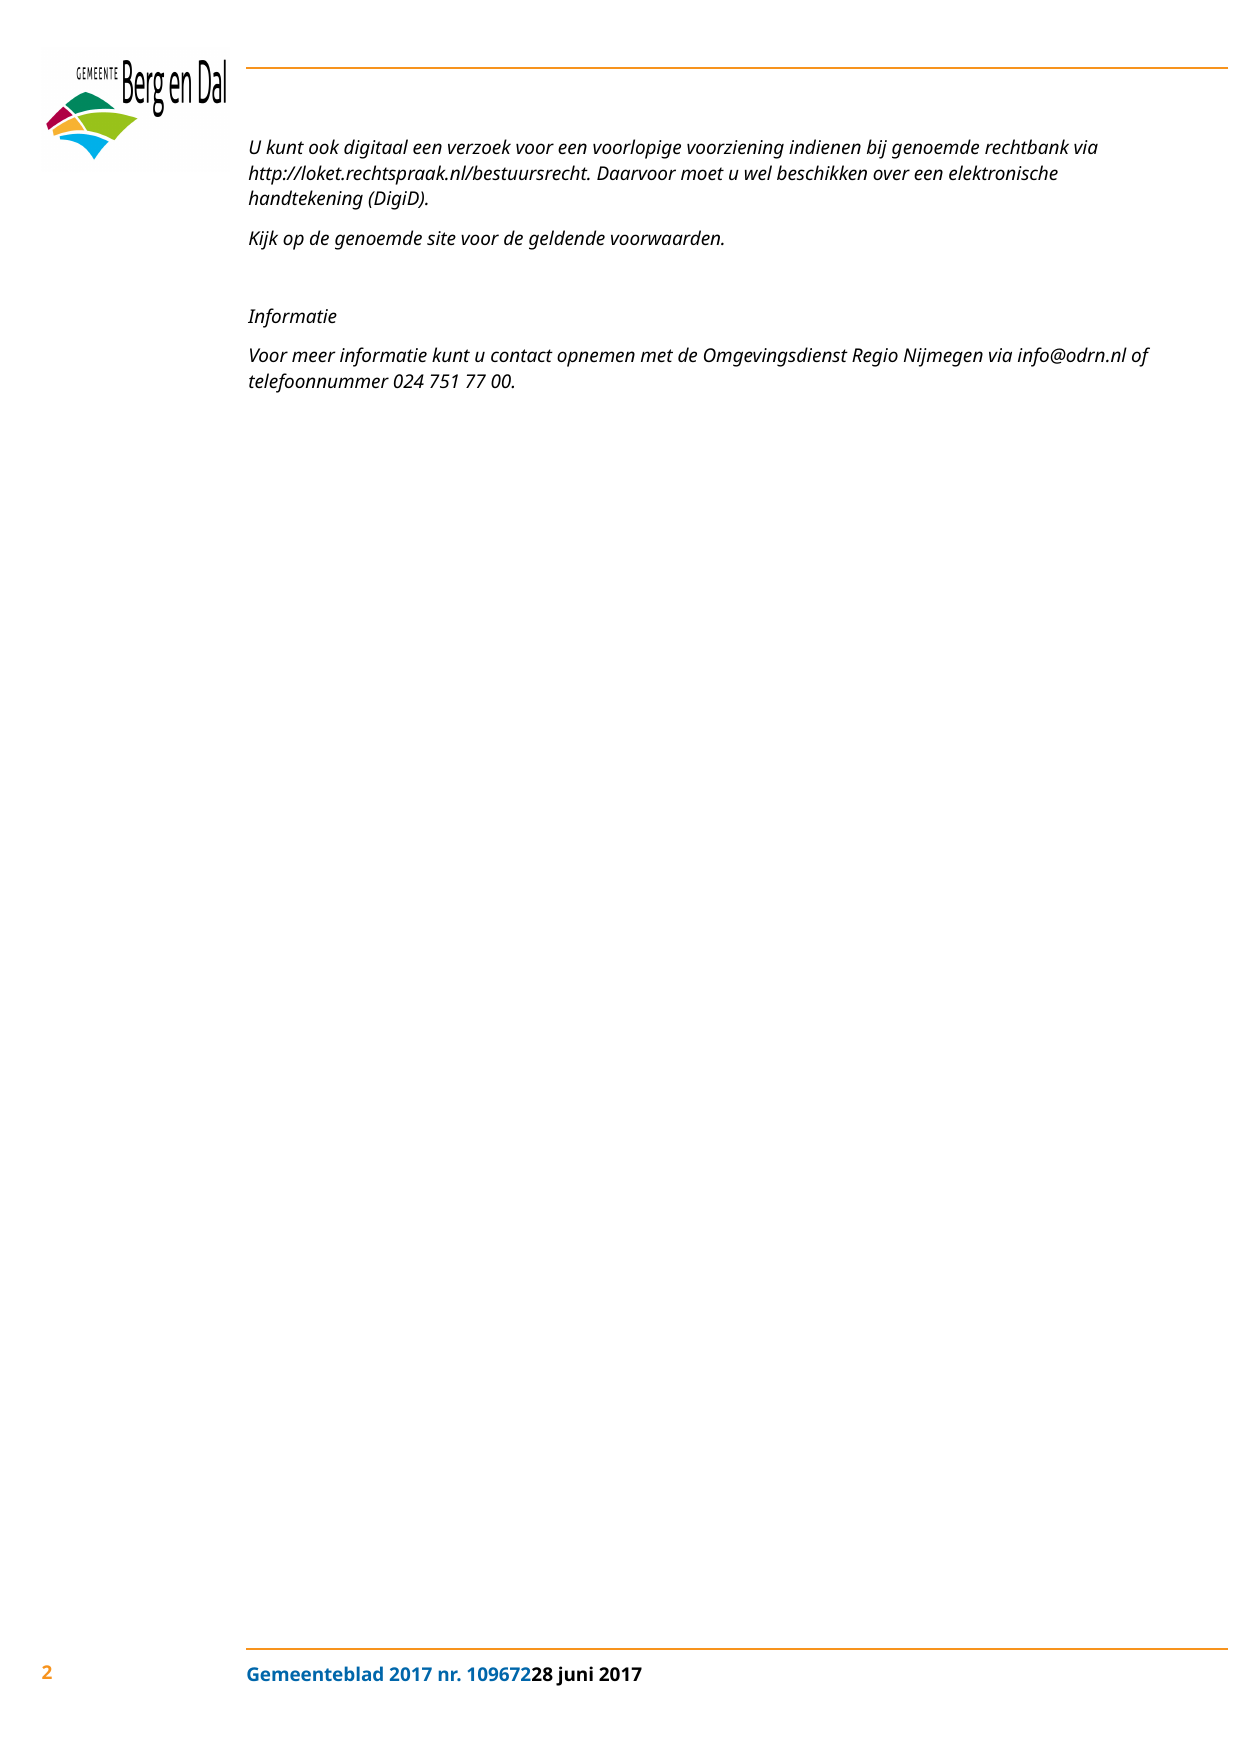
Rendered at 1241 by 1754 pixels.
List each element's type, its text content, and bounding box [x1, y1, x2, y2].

text Kijk op de genoemde site voor de geldende voorwaarden. [248, 225, 1152, 251]
text Informatie [248, 303, 1152, 329]
picture [41, 47, 231, 172]
text U kunt ook digitaal een verzoek voor een voorlopige voorziening indienen bij genoemde rechtbank via http://loket.rechtspraak.nl/bestuursrecht. Daarvoor moet u wel beschikken over een elektronische handtekening (DigiD). [248, 134, 1152, 211]
text Voor meer informatie kunt u contact opnemen met de Omgevingsdienst Regio Nijmegen via info@odrn.nl of telefoonnummer 024 751 77 00. [248, 343, 1152, 394]
